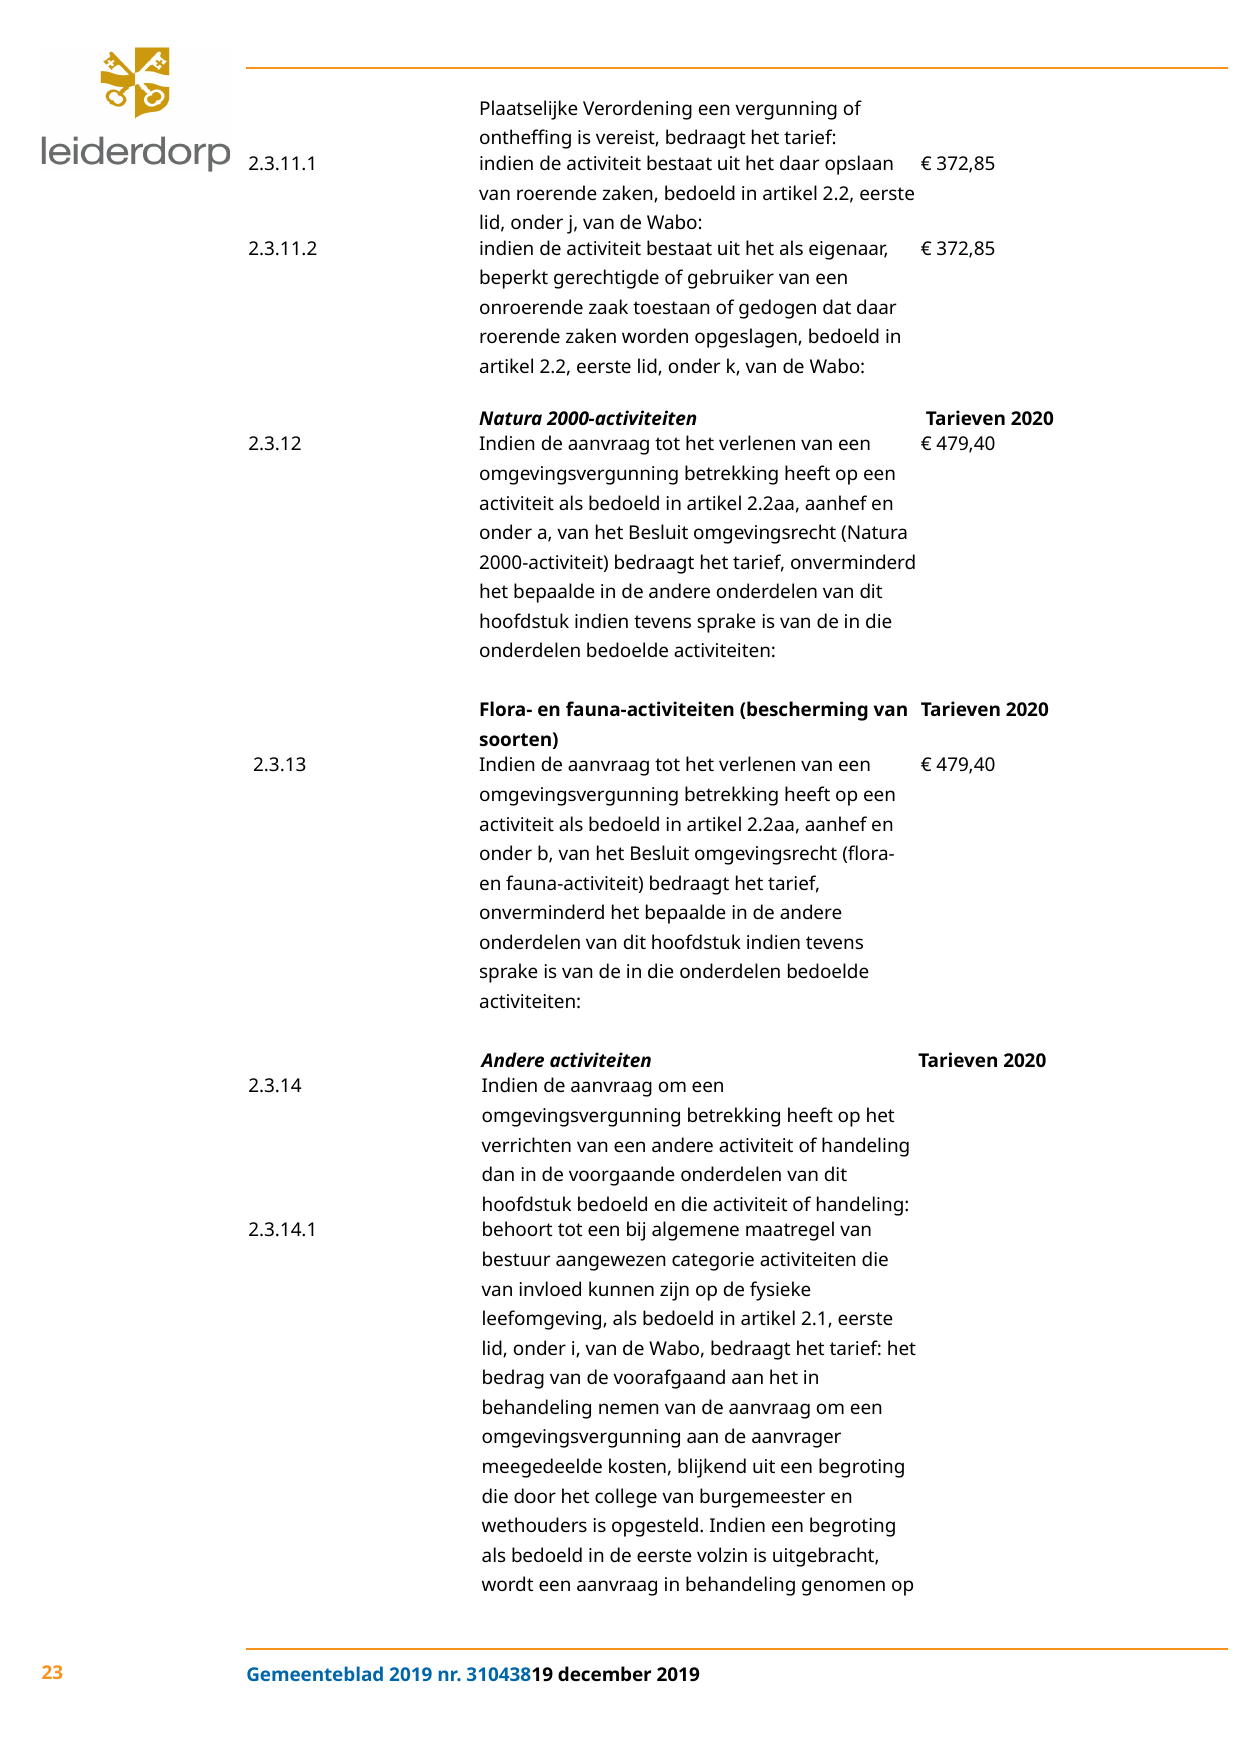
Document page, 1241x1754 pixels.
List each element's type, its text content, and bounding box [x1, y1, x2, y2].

table_cell indien de activiteit bestaat uit het als eigenaar, beperkt gerechtigde of gebruiker van een onroerende zaak toestaan of gedogen dat daar roerende zaken worden opgeslagen, bedoeld in artikel 2.2, eerste lid, onder k, van de Wabo: [479, 235, 921, 379]
table_cell indien de activiteit bestaat uit het daar opslaan van roerende zaken, bedoeld in artikel 2.2, eerste lid, onder j, van de Wabo: [479, 150, 921, 235]
table_cell [918, 1073, 1152, 1217]
table_cell [921, 95, 1152, 150]
table_cell Indien de aanvraag tot het verlenen van een omgevingsvergunning betrekking heeft op een activiteit als bedoeld in artikel 2.2aa, aanhef en onder b, van het Besluit omgevingsrecht (flora- en fauna-activiteit) bedraagt het tarief, onverminderd het bepaalde in de andere onderdelen van dit hoofdstuk indien tevens sprake is van de in die onderdelen bedoelde activiteiten: [479, 752, 921, 1014]
table_cell € 372,85 [921, 235, 1152, 379]
table_cell [248, 95, 479, 150]
table_cell 2.3.12 [248, 431, 479, 663]
table_cell [479, 379, 921, 405]
picture [41, 47, 231, 172]
table_cell Indien de aanvraag tot het verlenen van een omgevingsvergunning betrekking heeft op een activiteit als bedoeld in artikel 2.2aa, aanhef en onder a, van het Besluit omgevingsrecht (Natura 2000-activiteit) bedraagt het tarief, onverminderd het bepaalde in de andere onderdelen van dit hoofdstuk indien tevens sprake is van de in die onderdelen bedoelde activiteiten: [479, 431, 921, 663]
table_cell 2.3.13 [248, 752, 479, 1014]
table_header Flora- en fauna-activiteiten (bescherming van soorten) [479, 696, 921, 752]
table_header Tarieven 2020 [918, 1047, 1152, 1073]
table_cell € 479,40 [921, 752, 1152, 1014]
table_cell [248, 405, 479, 431]
table_cell € 479,40 [921, 431, 1152, 663]
table_cell 2.3.11.1 [248, 150, 479, 235]
table_cell [918, 1217, 1152, 1597]
table_header [248, 696, 479, 752]
table_cell Tarieven 2020 [921, 405, 1152, 431]
table_cell [921, 379, 1152, 405]
table_cell Plaatselijke Verordening een vergunning of ontheffing is vereist, bedraagt het tarief: [479, 95, 921, 150]
table_header Tarieven 2020 [921, 696, 1152, 752]
table_cell [248, 379, 479, 405]
table_cell Indien de aanvraag om een omgevingsvergunning betrekking heeft op het verrichten van een andere activiteit of handeling dan in de voorgaande onderdelen van dit hoofdstuk bedoeld en die activiteit of handeling: [481, 1073, 918, 1217]
table_cell € 372,85 [921, 150, 1152, 235]
table_cell 2.3.14.1 [248, 1217, 481, 1597]
table_cell 2.3.14 [248, 1073, 481, 1217]
table_header Andere activiteiten [481, 1047, 918, 1073]
table_cell behoort tot een bij algemene maatregel van bestuur aangewezen categorie activiteiten die van invloed kunnen zijn op de fysieke leefomgeving, als bedoeld in artikel 2.1, eerste lid, onder i, van de Wabo, bedraagt het tarief: het bedrag van de voorafgaand aan het in behandeling nemen van de aanvraag om een omgevingsvergunning aan de aanvrager meegedeelde kosten, blijkend uit een begroting die door het college van burgemeester en wethouders is opgesteld. Indien een begroting als bedoeld in de eerste volzin is uitgebracht, wordt een aanvraag in behandeling genomen op [481, 1217, 918, 1597]
table_cell 2.3.11.2 [248, 235, 479, 379]
table_header [248, 1047, 481, 1073]
table_cell Natura 2000-activiteiten [479, 405, 921, 431]
